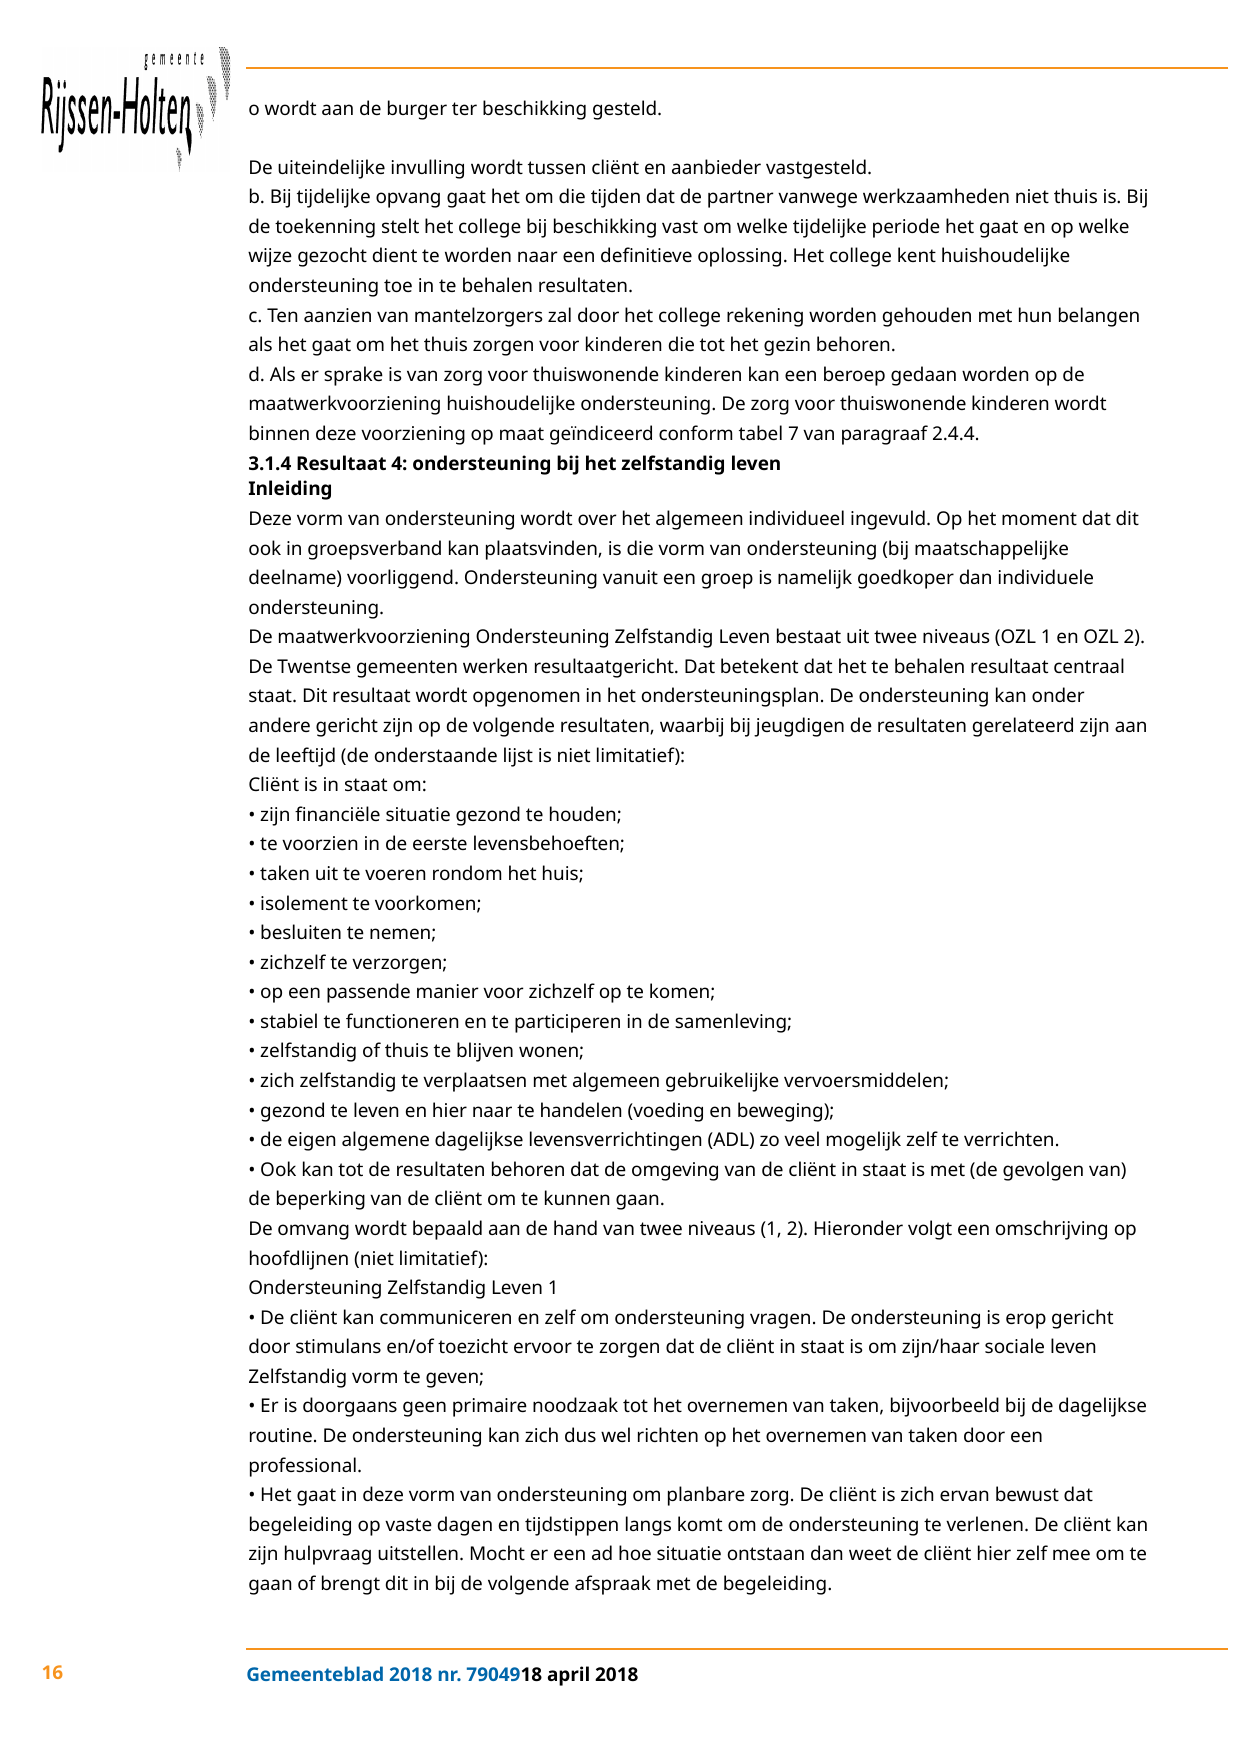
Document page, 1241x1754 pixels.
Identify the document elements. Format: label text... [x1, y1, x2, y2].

picture [41, 47, 231, 172]
text 3.1.4 Resultaat 4: ondersteuning bij het zelfstandig leven [248, 450, 1152, 476]
text • De cliënt kan communiceren en zelf om ondersteuning vragen. De ondersteuning is erop gericht door stimulans en/of toezicht ervoor te zorgen dat de cliënt in staat is om zijn/haar sociale leven Zelfstandig vorm te geven; [248, 1304, 1152, 1389]
text o wordt aan de burger ter beschikking gesteld. [248, 95, 1152, 121]
text • besluiten te nemen; [248, 919, 1152, 945]
text • zijn financiële situatie gezond te houden; [248, 801, 1152, 827]
text De omvang wordt bepaald aan de hand van twee niveaus (1, 2). Hieronder volgt een omschrijving op hoofdlijnen (niet limitatief): [248, 1215, 1152, 1270]
text De uiteindelijke invulling wordt tussen cliënt en aanbieder vastgesteld. [248, 154, 1152, 180]
text d. Als er sprake is van zorg voor thuiswonende kinderen kan een beroep gedaan worden op de maatwerkvoorziening huishoudelijke ondersteuning. De zorg voor thuiswonende kinderen wordt binnen deze voorziening op maat geïndiceerd conform tabel 7 van paragraaf 2.4.4. [248, 361, 1152, 446]
text De maatwerkvoorziening Ondersteuning Zelfstandig Leven bestaat uit twee niveaus (OZL 1 en OZL 2). De Twentse gemeenten werken resultaatgericht. Dat betekent dat het te behalen resultaat centraal staat. Dit resultaat wordt opgenomen in het ondersteuningsplan. De ondersteuning kan onder andere gericht zijn op de volgende resultaten, waarbij bij jeugdigen de resultaten gerelateerd zijn aan de leeftijd (de onderstaande lijst is niet limitatief): [248, 623, 1152, 767]
text Cliënt is in staat om: [248, 771, 1152, 797]
text Deze vorm van ondersteuning wordt over het algemeen individueel ingevuld. Op het moment dat dit ook in groepsverband kan plaatsvinden, is die vorm van ondersteuning (bij maatschappelijke deelname) voorliggend. Ondersteuning vanuit een groep is namelijk goedkoper dan individuele ondersteuning. [248, 505, 1152, 619]
text Ondersteuning Zelfstandig Leven 1 [248, 1274, 1152, 1300]
text • zich zelfstandig te verplaatsen met algemeen gebruikelijke vervoersmiddelen; [248, 1067, 1152, 1093]
text • Het gaat in deze vorm van ondersteuning om planbare zorg. De cliënt is zich ervan bewust dat begeleiding op vaste dagen en tijdstippen langs komt om de ondersteuning te verlenen. De cliënt kan zijn hulpvraag uitstellen. Mocht er een ad hoe situatie ontstaan dan weet de cliënt hier zelf mee om te gaan of brengt dit in bij de volgende afspraak met de begeleiding. [248, 1481, 1152, 1596]
text • Er is doorgaans geen primaire noodzaak tot het overnemen van taken, bijvoorbeeld bij de dagelijkse routine. De ondersteuning kan zich dus wel richten op het overnemen van taken door een professional. [248, 1393, 1152, 1477]
text • op een passende manier voor zichzelf op te komen; [248, 978, 1152, 1004]
text Inleiding [248, 476, 1152, 501]
text c. Ten aanzien van mantelzorgers zal door het college rekening worden gehouden met hun belangen als het gaat om het thuis zorgen voor kinderen die tot het gezin behoren. [248, 302, 1152, 357]
text • taken uit te voeren rondom het huis; [248, 860, 1152, 886]
text de beperking van de cliënt om te kunnen gaan. [248, 1186, 1152, 1211]
text • de eigen algemene dagelijkse levensverrichtingen (ADL) zo veel mogelijk zelf te verrichten. [248, 1126, 1152, 1152]
text • gezond te leven en hier naar te handelen (voeding en beweging); [248, 1097, 1152, 1122]
text • zichzelf te verzorgen; [248, 949, 1152, 974]
text • zelfstandig of thuis te blijven wonen; [248, 1038, 1152, 1063]
text • te voorzien in de eerste levensbehoeften; [248, 831, 1152, 856]
text • isolement te voorkomen; [248, 890, 1152, 915]
text • Ook kan tot de resultaten behoren dat de omgeving van de cliënt in staat is met (de gevolgen van) [248, 1156, 1152, 1182]
text • stabiel te functioneren en te participeren in de samenleving; [248, 1008, 1152, 1034]
text b. Bij tijdelijke opvang gaat het om die tijden dat de partner vanwege werkzaamheden niet thuis is. Bij de toekenning stelt het college bij beschikking vast om welke tijdelijke periode het gaat en op welke wijze gezocht dient te worden naar een definitieve oplossing. Het college kent huishoudelijke ondersteuning toe in te behalen resultaten. [248, 183, 1152, 298]
